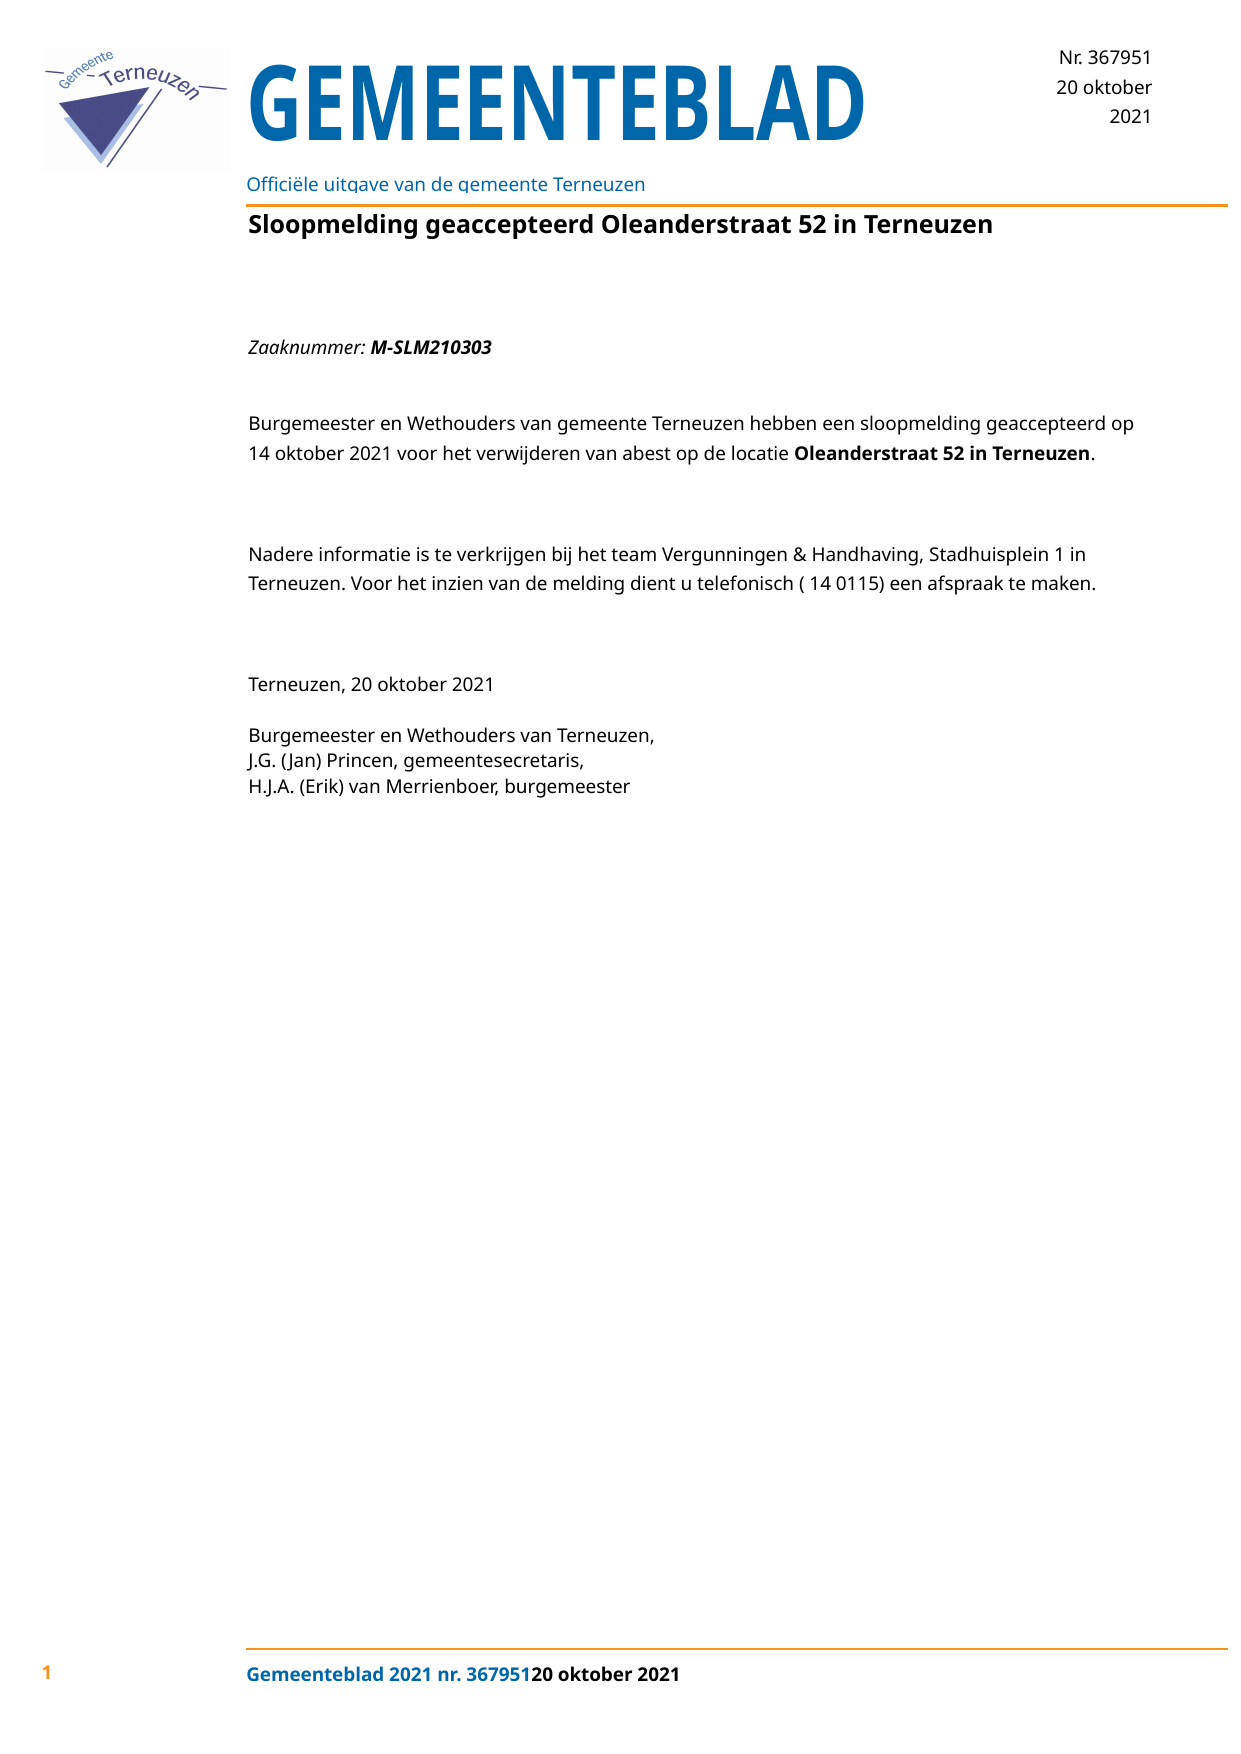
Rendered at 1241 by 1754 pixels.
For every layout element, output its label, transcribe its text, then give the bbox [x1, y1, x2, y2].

text Terneuzen, 20 oktober 2021 [248, 671, 1152, 697]
picture [41, 47, 231, 172]
table_cell [700, 748, 1152, 773]
table_cell [700, 799, 1152, 825]
table_cell [248, 799, 700, 825]
text Burgemeester en Wethouders van gemeente Terneuzen hebben een sloopmelding geaccepteerd op 14 oktober 2021 voor het verwijderen van abest op de locatie Oleanderstraat 52 in Terneuzen. [248, 410, 1152, 466]
table_cell J.G. (Jan) Princen, gemeentesecretaris, [248, 748, 700, 773]
table_cell H.J.A. (Erik) van Merrienboer, burgemeester [248, 773, 1152, 799]
table_header Burgemeester en Wethouders van Terneuzen, [248, 722, 1152, 747]
text Nadere informatie is te verkrijgen bij het team Vergunningen & Handhaving, Stadhuisplein 1 in Terneuzen. Voor het inzien van de melding dient u telefonisch ( 14 0115) een afspraak te maken. [248, 541, 1152, 596]
text Sloopmelding geaccepteerd Oleanderstraat 52 in Terneuzen [248, 207, 1152, 241]
text Zaaknummer: M-SLM210303 [248, 334, 1152, 360]
